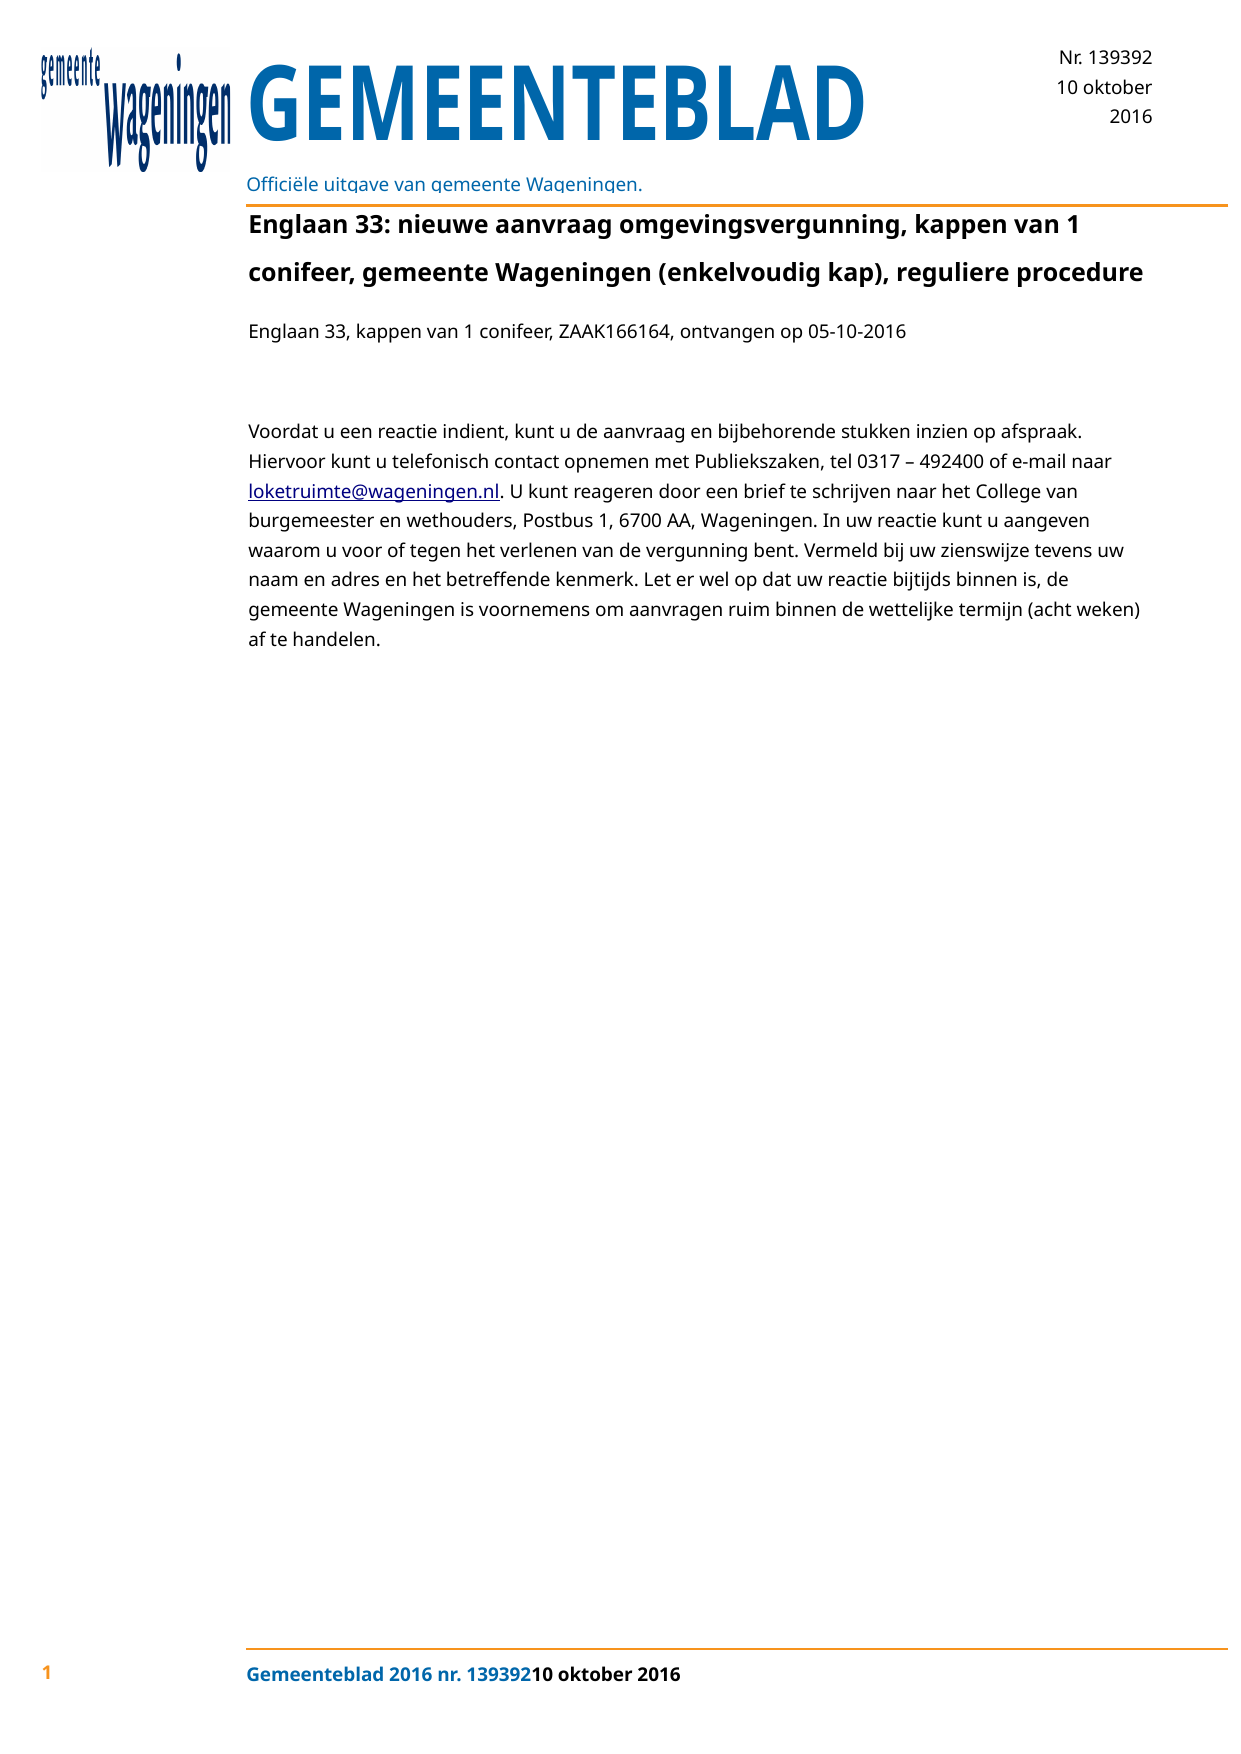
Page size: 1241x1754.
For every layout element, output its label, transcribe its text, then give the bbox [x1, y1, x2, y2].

text Englaan 33, kappen van 1 conifeer, ZAAK166164, ontvangen op 05-10-2016 [248, 318, 1152, 344]
text Englaan 33: nieuwe aanvraag omgevingsvergunning, kappen van 1 conifeer, gemeente Wageningen (enkelvoudig kap), reguliere procedure [248, 207, 1152, 288]
text Voordat u een reactie indient, kunt u de aanvraag en bijbehorende stukken inzien op afspraak. Hiervoor kunt u telefonisch contact opnemen met Publiekszaken, tel 0317 – 492400 of e-mail naar loketruimte@wageningen.nl. U kunt reageren door een brief te schrijven naar het College van burgemeester en wethouders, Postbus 1, 6700 AA, Wageningen. In uw reactie kunt u aangeven waarom u voor of tegen het verlenen van de vergunning bent. Vermeld bij uw zienswijze tevens uw naam en adres en het betreffende kenmerk. Let er wel op dat uw reactie bijtijds binnen is, de gemeente Wageningen is voornemens om aanvragen ruim binnen de wettelijke termijn (acht weken) af te handelen. [248, 419, 1152, 652]
picture [41, 47, 231, 172]
